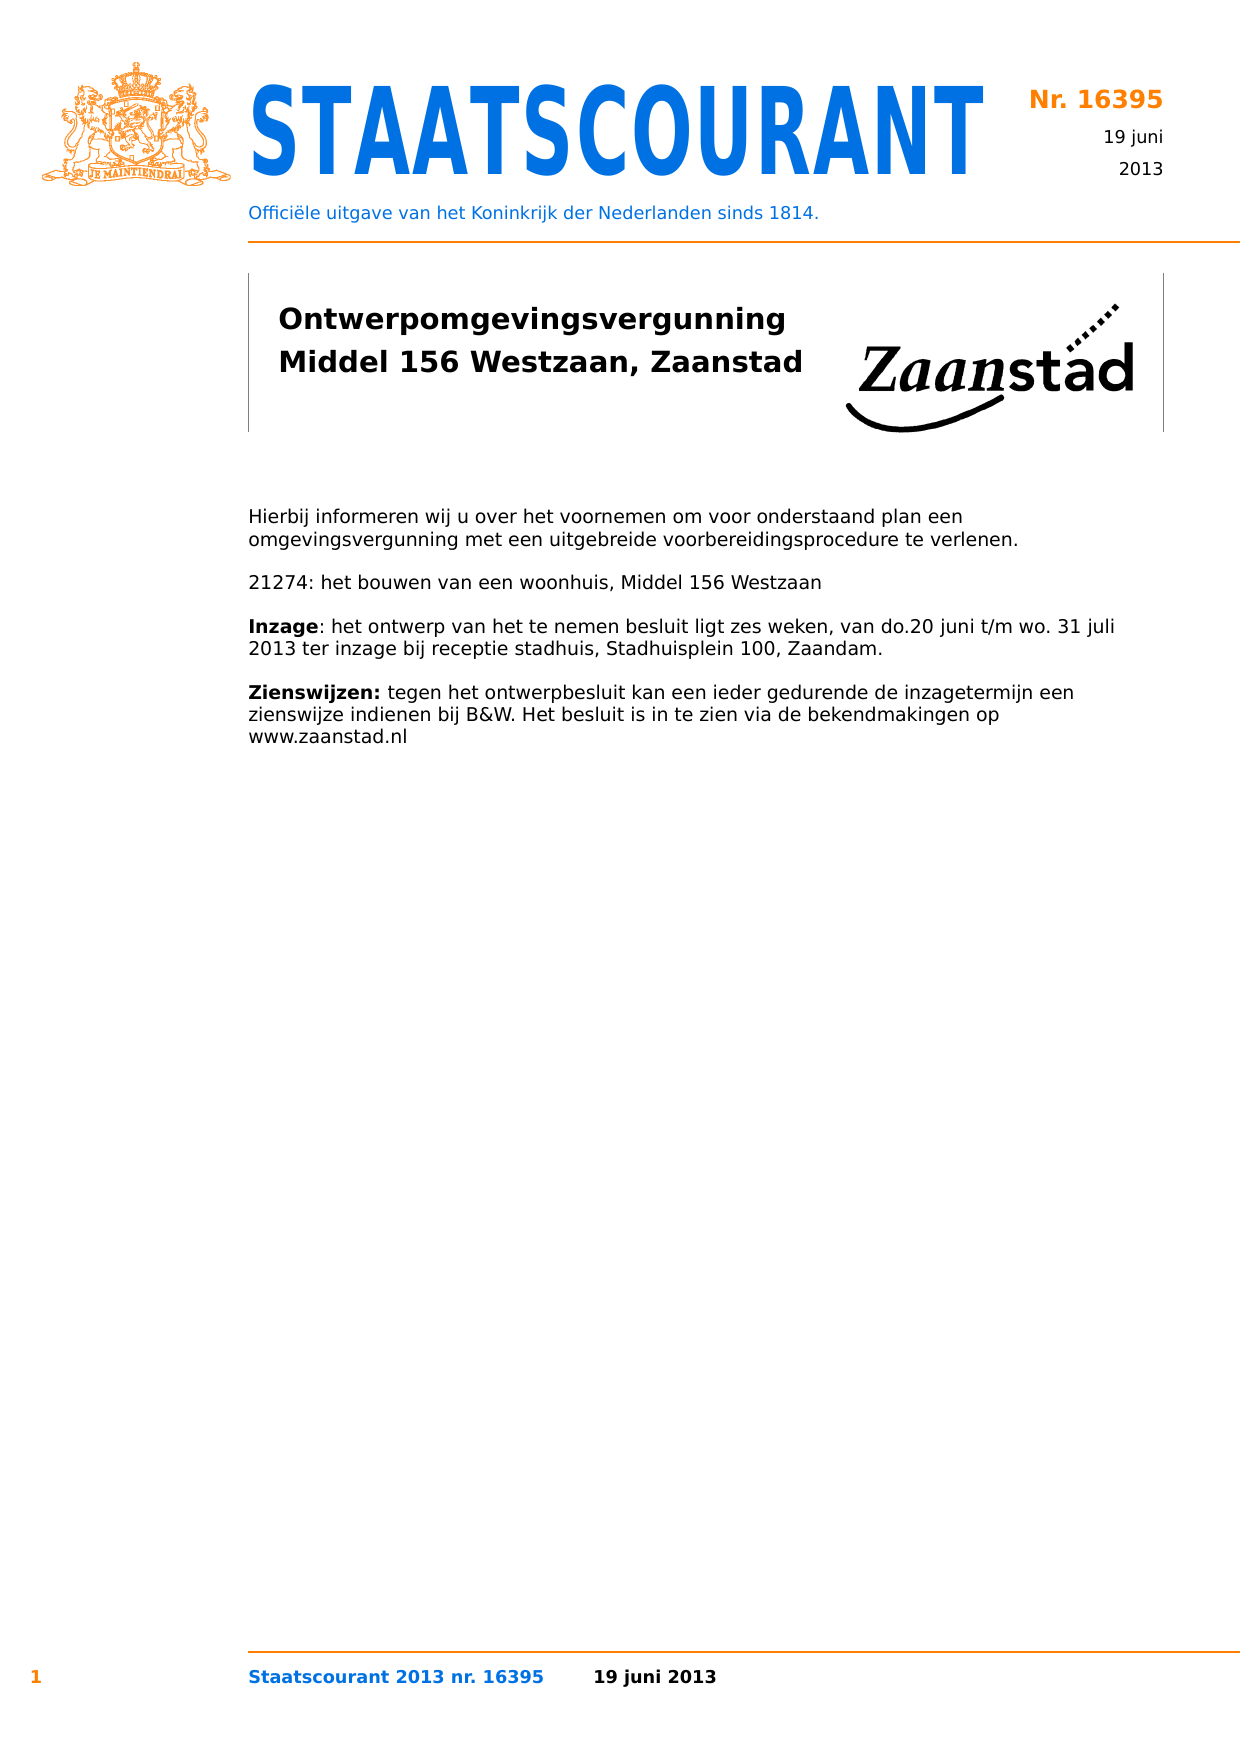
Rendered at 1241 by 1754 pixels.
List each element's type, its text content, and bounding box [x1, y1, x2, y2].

table_cell 19 juni [998, 121, 1240, 153]
picture [41, 62, 231, 186]
subtitle Ontwerpomgevingsvergunning Middel 156 Westzaan, Zaanstad [249, 273, 1163, 432]
text 21274: het bouwen van een woonhuis, Middel 156 Westzaan [248, 572, 1163, 594]
table_cell Officiële uitgave van het Koninkrijk der Nederlanden sinds 1814. [248, 203, 1240, 241]
text Hierbij informeren wij u over het voornemen om voor onderstaand plan een omgevingsvergunning met een uitgebreide voorbereidingsprocedure te verlenen. [248, 506, 1163, 550]
table_header STAATSCOURANT [248, 62, 998, 203]
table_header [25, 62, 248, 241]
text Zienswijzen: tegen het ontwerpbesluit kan een ieder gedurende de inzagetermijn een zienswijze indienen bij B&W. Het besluit is in te zien via de bekendmakingen op www.zaanstad.nl [248, 682, 1163, 748]
table_cell 2013 [998, 153, 1240, 203]
table_header Nr. 16395 [998, 62, 1240, 121]
picture [844, 302, 1134, 433]
text Inzage: het ontwerp van het te nemen besluit ligt zes weken, van do.20 juni t/m wo. 31 juli 2013 ter inzage bij receptie stadhuis, Stadhuisplein 100, Zaandam. [248, 616, 1163, 660]
